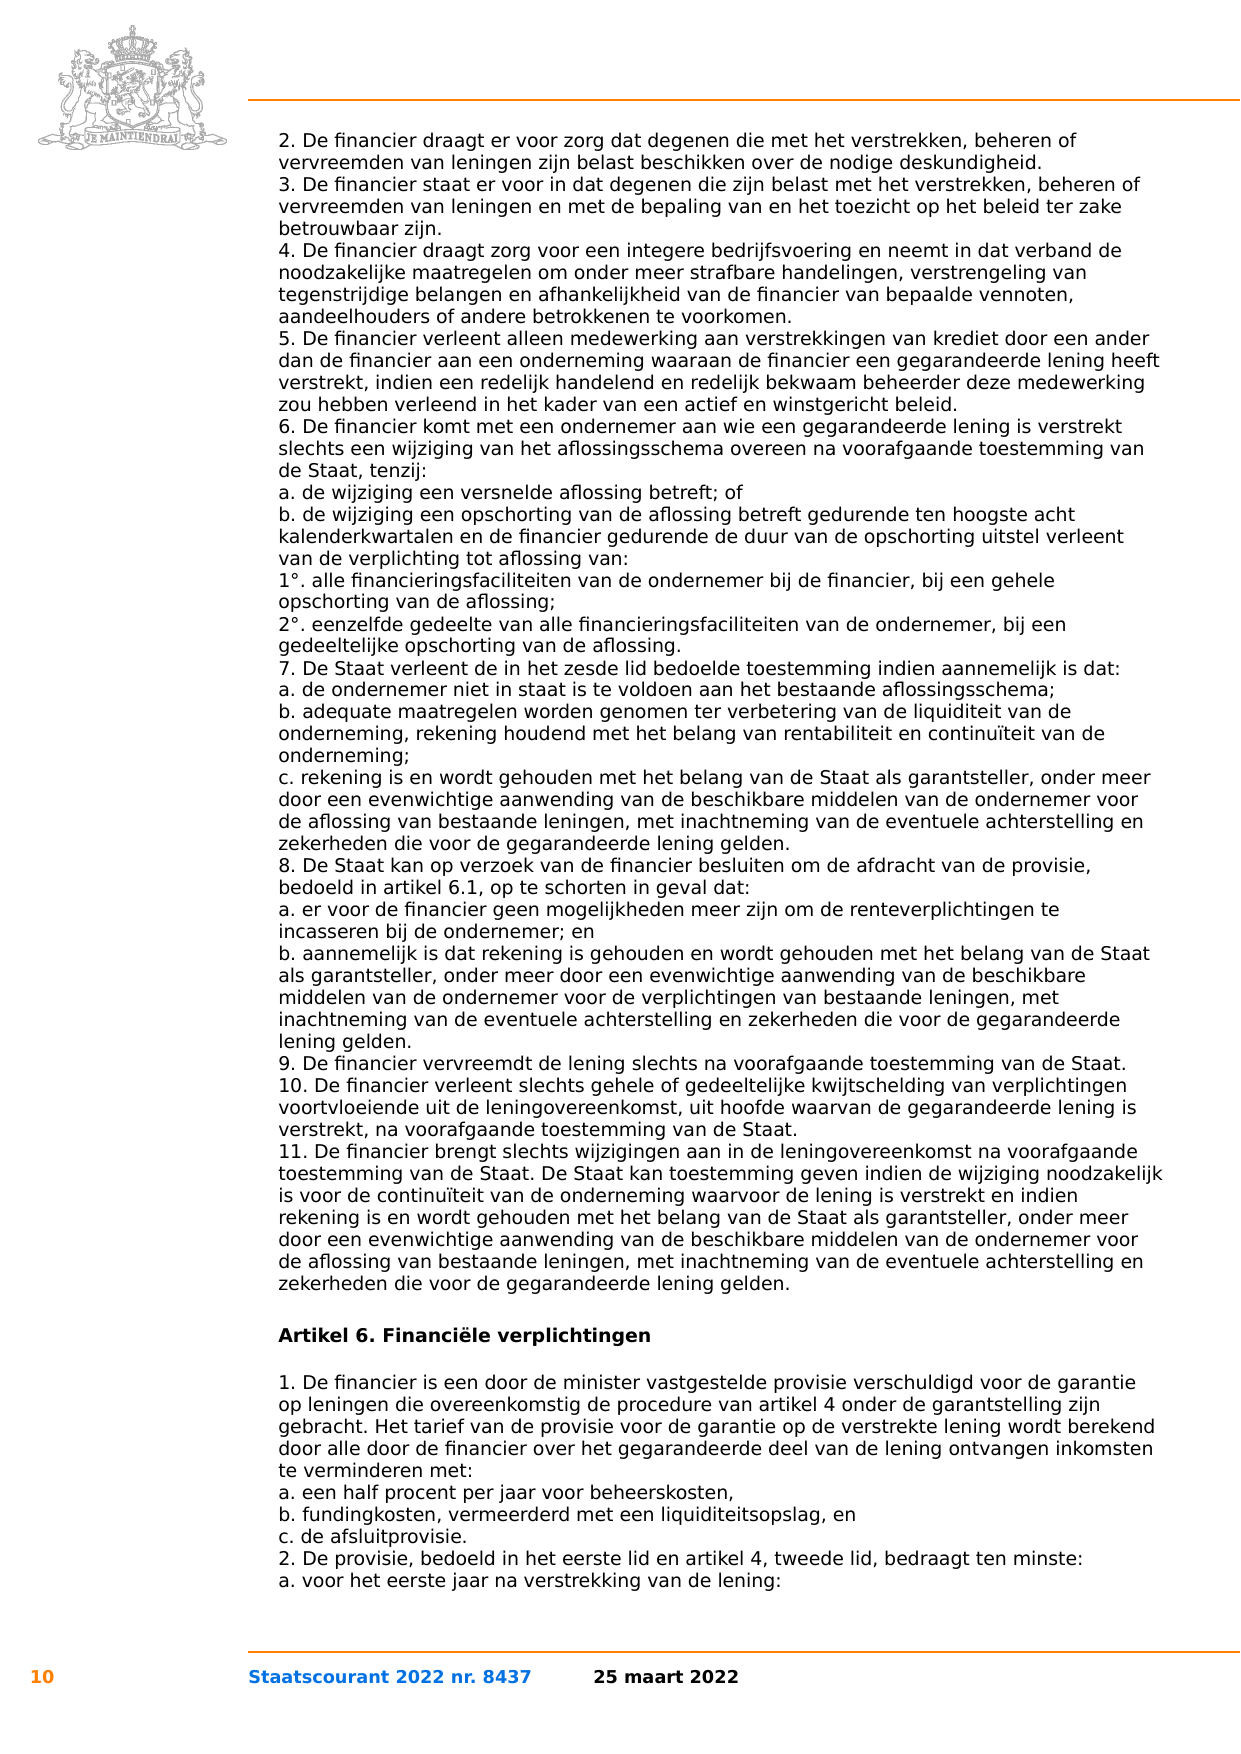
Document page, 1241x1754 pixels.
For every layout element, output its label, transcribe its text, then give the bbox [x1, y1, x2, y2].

text 4. De financier draagt zorg voor een integere bedrijfsvoering en neemt in dat verband de noodzakelijke maatregelen om onder meer strafbare handelingen, verstrengeling van tegenstrijdige belangen en afhankelijkheid van de financier van bepaalde vennoten, aandeelhouders of andere betrokkenen te voorkomen. [278, 240, 1163, 328]
text a. een half procent per jaar voor beheerskosten, [278, 1482, 1163, 1504]
text 10. De financier verleent slechts gehele of gedeeltelijke kwijtschelding van verplichtingen voortvloeiende uit de leningovereenkomst, uit hoofde waarvan de gegarandeerde lening is verstrekt, na voorafgaande toestemming van de Staat. [278, 1075, 1163, 1141]
text 1. De financier is een door de minister vastgestelde provisie verschuldigd voor de garantie op leningen die overeenkomstig de procedure van artikel 4 onder de garantstelling zijn gebracht. Het tarief van de provisie voor de garantie op de verstrekte lening wordt berekend door alle door de financier over het gegarandeerde deel van de lening ontvangen inkomsten te verminderen met: [278, 1372, 1163, 1482]
text 3. De financier staat er voor in dat degenen die zijn belast met het verstrekken, beheren of vervreemden van leningen en met de bepaling van en het toezicht op het beleid ter zake betrouwbaar zijn. [278, 174, 1163, 240]
text 2. De provisie, bedoeld in het eerste lid en artikel 4, tweede lid, bedraagt ten minste: [278, 1548, 1163, 1569]
text b. adequate maatregelen worden genomen ter verbetering van de liquiditeit van de onderneming, rekening houdend met het belang van rentabiliteit en continuïteit van de onderneming; [278, 701, 1163, 767]
text b. aannemelijk is dat rekening is gehouden en wordt gehouden met het belang van de Staat als garantsteller, onder meer door een evenwichtige aanwending van de beschikbare middelen van de ondernemer voor de verplichtingen van bestaande leningen, met inachtneming van de eventuele achterstelling en zekerheden die voor de gegarandeerde lening gelden. [278, 943, 1163, 1053]
text 2°. eenzelfde gedeelte van alle financieringsfaciliteiten van de ondernemer, bij een gedeeltelijke opschorting van de aflossing. [278, 613, 1163, 657]
text 5. De financier verleent alleen medewerking aan verstrekkingen van krediet door een ander dan de financier aan een onderneming waaraan de financier een gegarandeerde lening heeft verstrekt, indien een redelijk handelend en redelijk bekwaam beheerder deze medewerking zou hebben verleend in het kader van een actief en winstgericht beleid. [278, 328, 1163, 416]
text a. de wijziging een versnelde aflossing betreft; of [278, 482, 1163, 503]
text 8. De Staat kan op verzoek van de financier besluiten om de afdracht van de provisie, bedoeld in artikel 6.1, op te schorten in geval dat: [278, 855, 1163, 899]
text 7. De Staat verleent de in het zesde lid bedoelde toestemming indien aannemelijk is dat: [278, 657, 1163, 679]
text c. de afsluitprovisie. [278, 1526, 1163, 1548]
text a. voor het eerste jaar na verstrekking van de lening: [278, 1569, 1163, 1592]
text b. fundingkosten, vermeerderd met een liquiditeitsopslag, en [278, 1504, 1163, 1526]
text 11. De financier brengt slechts wijzigingen aan in de leningovereenkomst na voorafgaande toestemming van de Staat. De Staat kan toestemming geven indien de wijziging noodzakelijk is voor de continuïteit van de onderneming waarvoor de lening is verstrekt en indien rekening is en wordt gehouden met het belang van de Staat als garantsteller, onder meer door een evenwichtige aanwending van de beschikbare middelen van de ondernemer voor de aflossing van bestaande leningen, met inachtneming van de eventuele achterstelling en zekerheden die voor de gegarandeerde lening gelden. [278, 1141, 1163, 1295]
text 2. De financier draagt er voor zorg dat degenen die met het verstrekken, beheren of vervreemden van leningen zijn belast beschikken over de nodige deskundigheid. [278, 130, 1163, 174]
subtitle Artikel 6. Financiële verplichtingen [278, 1325, 1163, 1347]
text a. de ondernemer niet in staat is te voldoen aan het bestaande aflossingsschema; [278, 679, 1163, 701]
text 9. De financier vervreemdt de lening slechts na voorafgaande toestemming van de Staat. [278, 1053, 1163, 1075]
text b. de wijziging een opschorting van de aflossing betreft gedurende ten hoogste acht kalenderkwartalen en de financier gedurende de duur van de opschorting uitstel verleent van de verplichting tot aflossing van: [278, 503, 1163, 569]
text 6. De financier komt met een ondernemer aan wie een gegarandeerde lening is verstrekt slechts een wijziging van het aflossingsschema overeen na voorafgaande toestemming van de Staat, tenzij: [278, 416, 1163, 482]
text 1°. alle financieringsfaciliteiten van de ondernemer bij de financier, bij een gehele opschorting van de aflossing; [278, 569, 1163, 613]
picture [38, 25, 227, 150]
text c. rekening is en wordt gehouden met het belang van de Staat als garantsteller, onder meer door een evenwichtige aanwending van de beschikbare middelen van de ondernemer voor de aflossing van bestaande leningen, met inachtneming van de eventuele achterstelling en zekerheden die voor de gegarandeerde lening gelden. [278, 767, 1163, 855]
text a. er voor de financier geen mogelijkheden meer zijn om de renteverplichtingen te incasseren bij de ondernemer; en [278, 899, 1163, 943]
